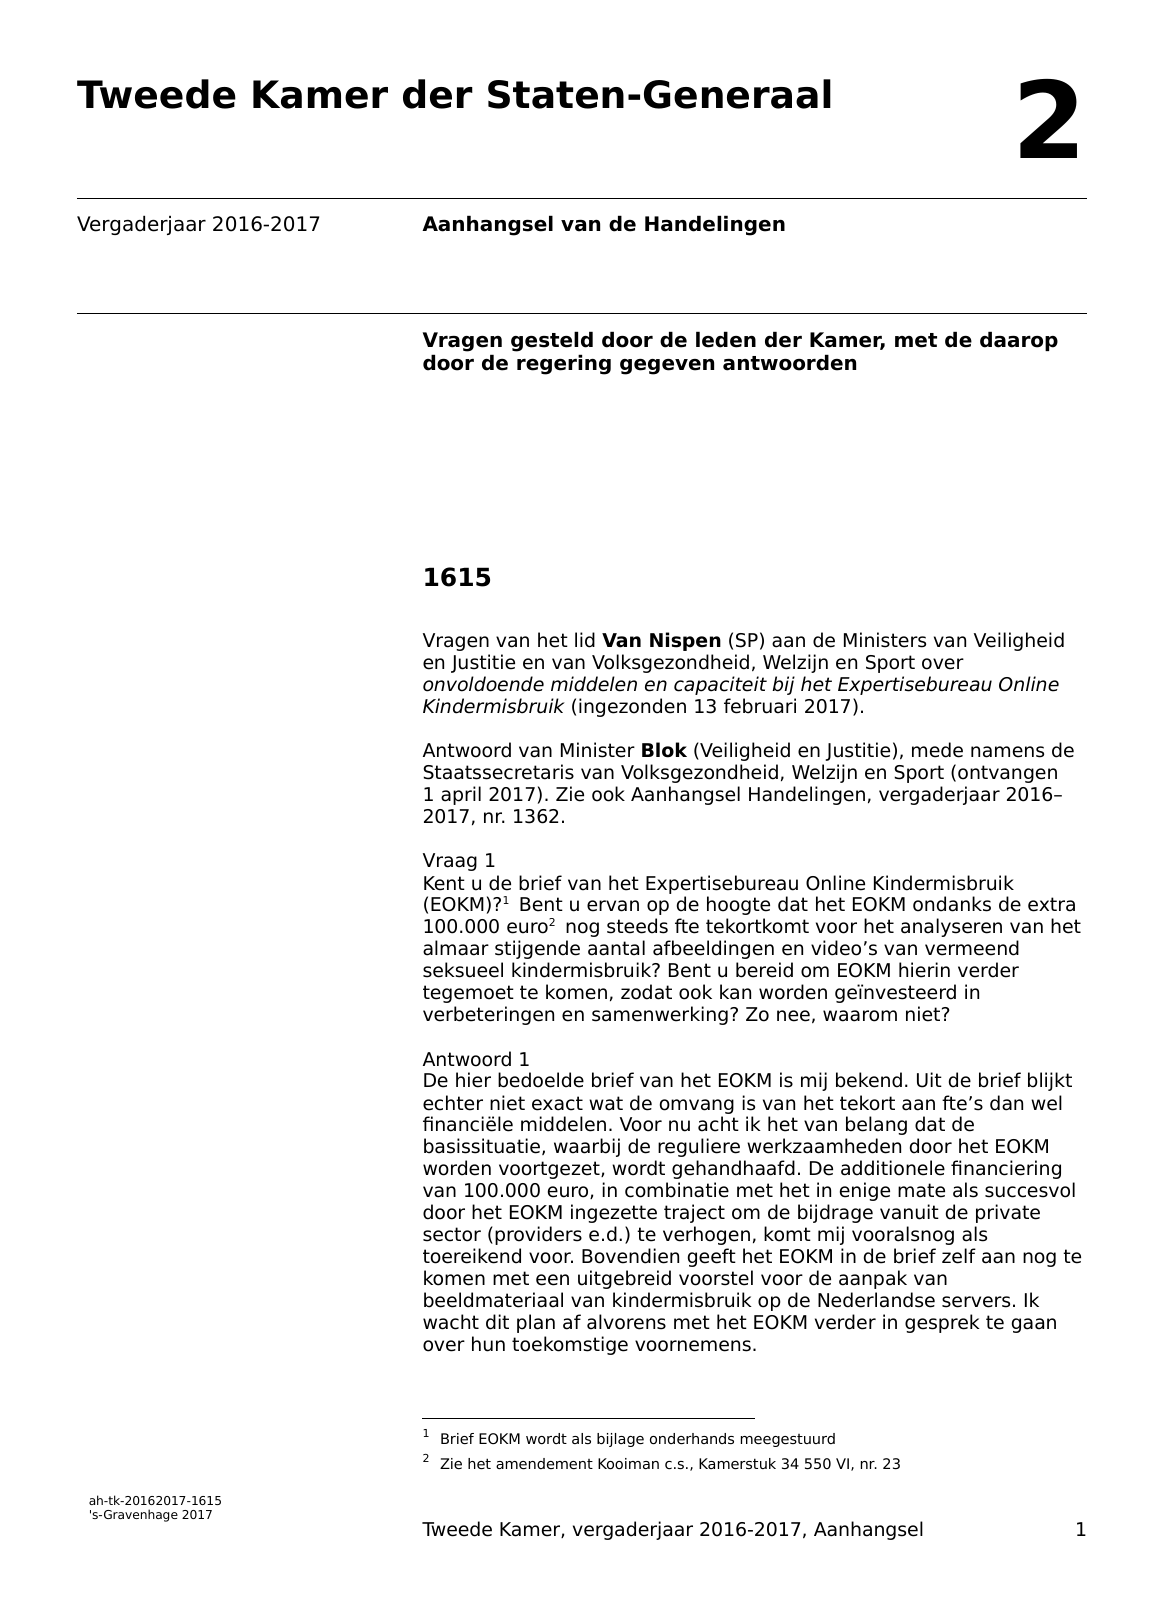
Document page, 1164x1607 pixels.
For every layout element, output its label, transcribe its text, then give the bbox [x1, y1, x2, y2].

text Brief EOKM wordt als bijlage onderhands meegestuurd [422, 1427, 1087, 1449]
table_header 2 [886, 59, 1087, 198]
text Kent u de brief van het Expertisebureau Online Kindermisbruik (EOKM)? Bent u ervan op de hoogte dat het EOKM ondanks de extra 100.000 euro nog steeds fte tekortkomt voor het analyseren van het almaar stijgende aantal afbeeldingen en video’s van vermeend seksueel kindermisbruik? Bent u bereid om EOKM hierin verder tegemoet te komen, zodat ook kan worden geïnvesteerd in verbeteringen en samenwerking? Zo nee, waarom niet? [422, 872, 1087, 1026]
text 's-Gravenhage 2017 [88, 1508, 323, 1522]
table_cell Aanhangsel van de Handelingen [422, 199, 1087, 313]
table_cell [77, 314, 422, 375]
text De hier bedoelde brief van het EOKM is mij bekend. Uit de brief blijkt echter niet exact wat de omvang is van het tekort aan fte’s dan wel financiële middelen. Voor nu acht ik het van belang dat de basissituatie, waarbij de reguliere werkzaamheden door het EOKM worden voortgezet, wordt gehandhaafd. De additionele financiering van 100.000 euro, in combinatie met het in enige mate als succesvol door het EOKM ingezette traject om de bijdrage vanuit de private sector (providers e.d.) te verhogen, komt mij vooralsnog als toereikend voor. Bovendien geeft het EOKM in de brief zelf aan nog te komen met een uitgebreid voorstel voor de aanpak van beeldmateriaal van kindermisbruik op de Nederlandse servers. Ik wacht dit plan af alvorens met het EOKM verder in gesprek te gaan over hun toekomstige voornemens. [422, 1070, 1087, 1356]
table_header Tweede Kamer der Staten-Generaal [77, 59, 886, 198]
text Zie het amendement Kooiman c.s., Kamerstuk 34 550 VI, nr. 23 [422, 1452, 1087, 1474]
table_cell Vergaderjaar 2016-2017 [77, 199, 422, 313]
text 1615 [422, 563, 1087, 592]
text ah-tk-20162017-1615 [88, 1494, 323, 1508]
table_cell Vragen gesteld door de leden der Kamer, met de daarop door de regering gegeven antwoorden [422, 314, 1087, 375]
text Antwoord 1 [422, 1048, 1087, 1070]
text Antwoord van Minister Blok (Veiligheid en Justitie), mede namens de Staatssecretaris van Volksgezondheid, Welzijn en Sport (ontvangen 1 april 2017). Zie ook Aanhangsel Handelingen, vergaderjaar 2016–2017, nr. 1362. [422, 740, 1087, 828]
text Vragen van het lid Van Nispen (SP) aan de Ministers van Veiligheid en Justitie en van Volksgezondheid, Welzijn en Sport over onvoldoende middelen en capaciteit bij het Expertisebureau Online Kindermisbruik (ingezonden 13 februari 2017). [422, 630, 1087, 718]
text Vraag 1 [422, 850, 1087, 872]
